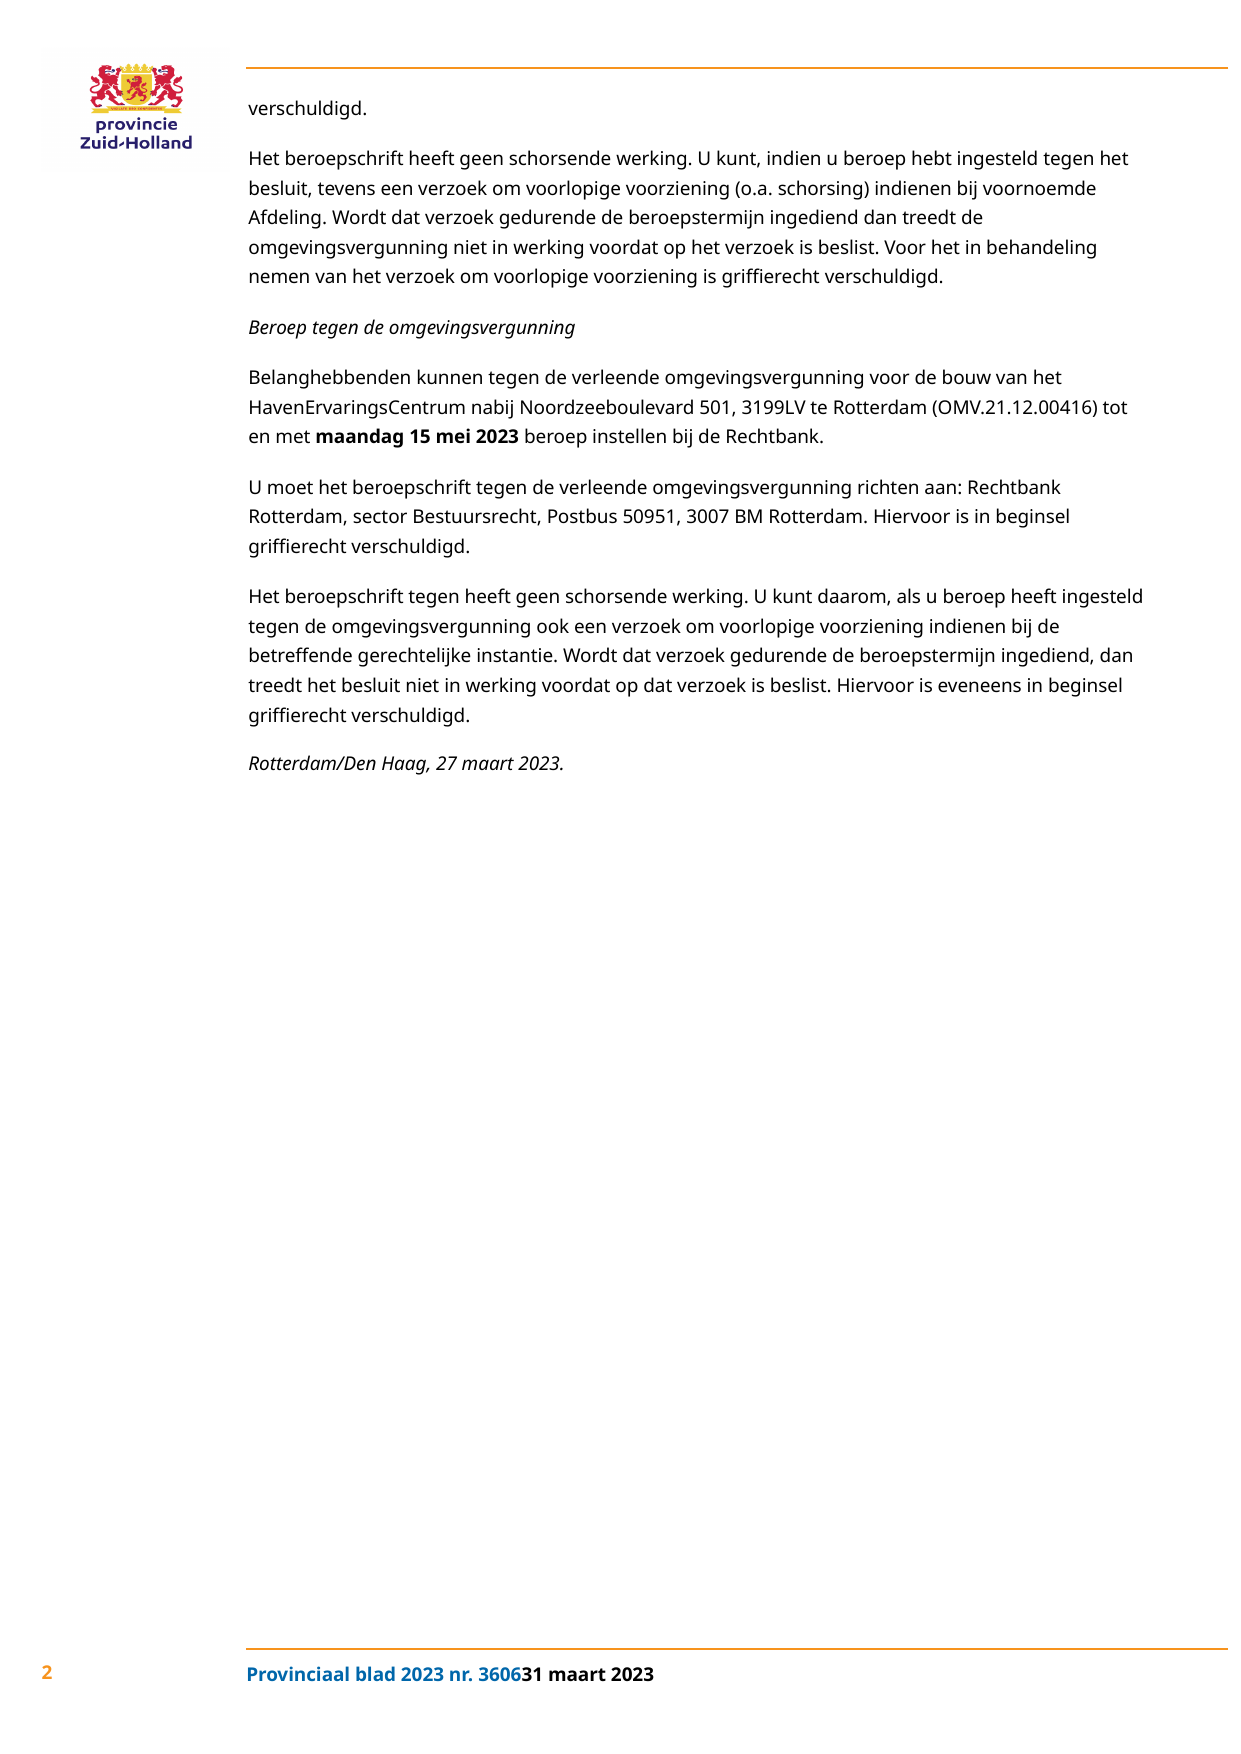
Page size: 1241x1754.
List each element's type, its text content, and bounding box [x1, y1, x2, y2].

text verschuldigd. [248, 95, 1152, 121]
text Belanghebbenden kunnen tegen de verleende omgevingsvergunning voor de bouw van het HavenErvaringsCentrum nabij Noordzeeboulevard 501, 3199LV te Rotterdam (OMV.21.12.00416) tot en met maandag 15 mei 2023 beroep instellen bij de Rechtbank. [248, 364, 1152, 449]
text Het beroepschrift heeft geen schorsende werking. U kunt, indien u beroep hebt ingesteld tegen het besluit, tevens een verzoek om voorlopige voorziening (o.a. schorsing) indienen bij voornoemde Afdeling. Wordt dat verzoek gedurende de beroepstermijn ingediend dan treedt de omgevingsvergunning niet in werking voordat op het verzoek is beslist. Voor het in behandeling nemen van het verzoek om voorlopige voorziening is griffierecht verschuldigd. [248, 145, 1152, 289]
text Rotterdam/Den Haag, 27 maart 2023. [248, 750, 1152, 775]
text U moet het beroepschrift tegen de verleende omgevingsvergunning richten aan: Rechtbank Rotterdam, sector Bestuursrecht, Postbus 50951, 3007 BM Rotterdam. Hiervoor is in beginsel griffierecht verschuldigd. [248, 474, 1152, 559]
text Het beroepschrift tegen heeft geen schorsende werking. U kunt daarom, als u beroep heeft ingesteld tegen de omgevingsvergunning ook een verzoek om voorlopige voorziening indienen bij de betreffende gerechtelijke instantie. Wordt dat verzoek gedurende de beroepstermijn ingediend, dan treedt het besluit niet in werking voordat op dat verzoek is beslist. Hiervoor is eveneens in beginsel griffierecht verschuldigd. [248, 583, 1152, 728]
picture [41, 47, 231, 172]
text Beroep tegen de omgevingsvergunning [248, 314, 1152, 340]
